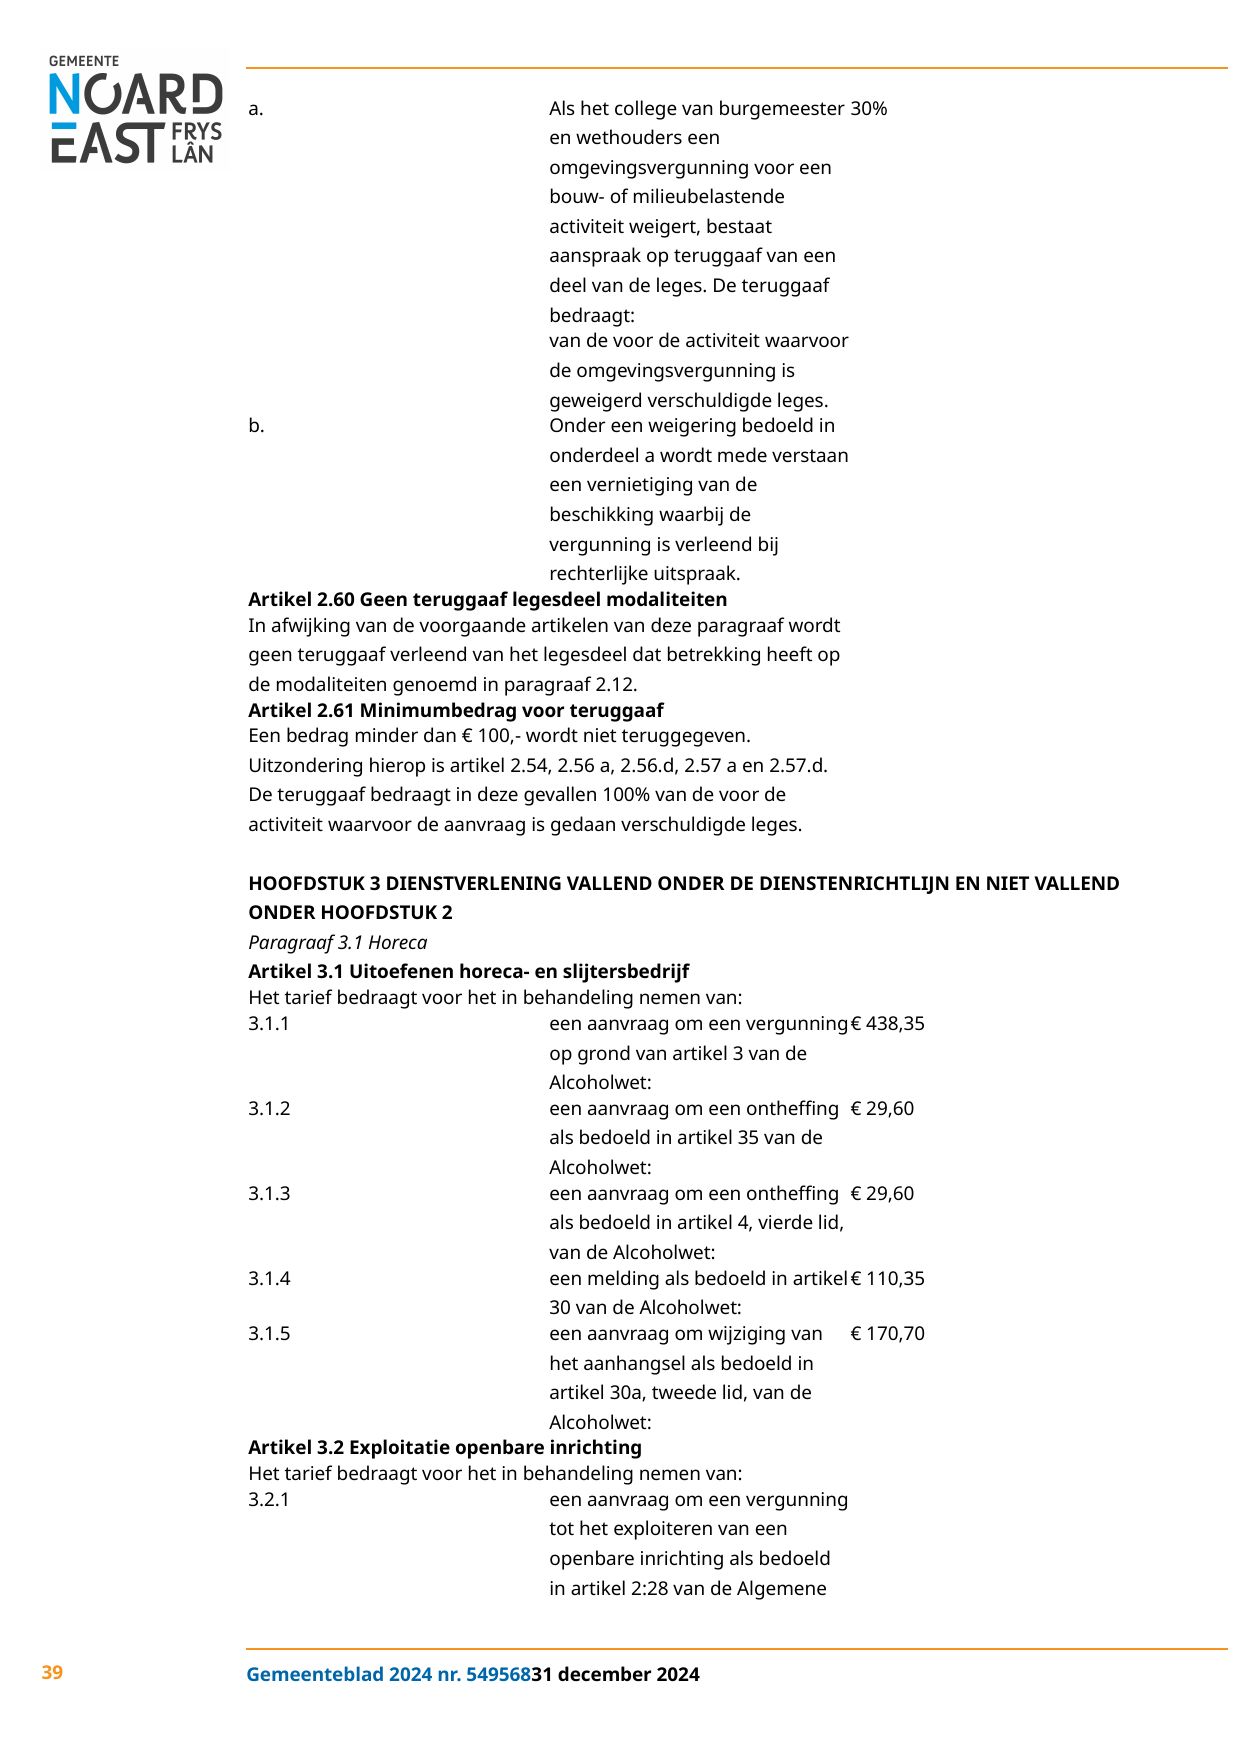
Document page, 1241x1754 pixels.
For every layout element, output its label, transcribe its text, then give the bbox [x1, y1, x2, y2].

table_cell a. [248, 95, 549, 412]
table_cell 3.1.2 [248, 1095, 549, 1180]
table_cell b. [248, 413, 549, 586]
table_cell 3.1.3 [248, 1180, 549, 1265]
table_cell 3.2.1 [248, 1486, 549, 1601]
table_cell Het tarief bedraagt voor het in behandeling nemen van: [248, 1460, 850, 1486]
table_cell Artikel 3.2 Exploitatie openbare inrichting [248, 1435, 850, 1460]
table_cell een aanvraag om een ontheffing als bedoeld in artikel 35 van de Alcoholwet: [549, 1095, 850, 1180]
table_cell 3.1.1 [248, 1010, 549, 1095]
table_cell Als het college van burgemeester en wethouders een omgevingsvergunning voor een bouw- of milieubelastende activiteit weigert, bestaat aanspraak op teruggaaf van een deel van de leges. De teruggaaf bedraagt: [549, 95, 850, 328]
table_cell € 170,70 [850, 1320, 1152, 1434]
table_cell [850, 1486, 1152, 1601]
table_cell [850, 697, 1152, 722]
table_cell Het tarief bedraagt voor het in behandeling nemen van: [248, 984, 850, 1010]
table_cell Onder een weigering bedoeld in onderdeel a wordt mede verstaan een vernietiging van de beschikking waarbij de vergunning is verleend bij rechterlijke uitspraak. [549, 413, 850, 586]
table_cell Artikel 2.61 Minimumbedrag voor teruggaaf [248, 697, 850, 722]
picture [41, 47, 231, 172]
table_cell In afwijking van de voorgaande artikelen van deze paragraaf wordt geen teruggaaf verleend van het legesdeel dat betrekking heeft op de modaliteiten genoemd in paragraaf 2.12. [248, 612, 850, 697]
table_cell een melding als bedoeld in artikel 30 van de Alcoholwet: [549, 1265, 850, 1320]
table_cell € 29,60 [850, 1095, 1152, 1180]
table_cell [850, 984, 1152, 1010]
table_cell een aanvraag om een vergunning tot het exploiteren van een openbare inrichting als bedoeld in artikel 2:28 van de Algemene [549, 1486, 850, 1601]
text Paragraaf 3.1 Horeca [248, 929, 1152, 955]
text HOOFDSTUK 3 DIENSTVERLENING VALLEND ONDER DE DIENSTENRICHTLIJN EN NIET VALLEND ONDER HOOFDSTUK 2 [248, 870, 1152, 925]
table_cell 3.1.5 [248, 1320, 549, 1434]
table_cell [850, 1460, 1152, 1486]
table_cell van de voor de activiteit waarvoor de omgevingsvergunning is geweigerd verschuldigde leges. [549, 328, 850, 412]
table_cell [850, 612, 1152, 697]
table_cell 3.1.4 [248, 1265, 549, 1320]
table_cell € 438,35 [850, 1010, 1152, 1095]
table_cell [850, 723, 1152, 837]
table_cell een aanvraag om wijziging van het aanhangsel als bedoeld in artikel 30a, tweede lid, van de Alcoholwet: [549, 1320, 850, 1434]
table_cell Artikel 2.60 Geen teruggaaf legesdeel modaliteiten [248, 586, 850, 612]
table_cell een aanvraag om een vergunning op grond van artikel 3 van de Alcoholwet: [549, 1010, 850, 1095]
table_header [850, 959, 1152, 984]
table_cell 30% [850, 95, 1152, 328]
table_header Artikel 3.1 Uitoefenen horeca- en slijtersbedrijf [248, 959, 850, 984]
table_cell Een bedrag minder dan € 100,- wordt niet teruggegeven. Uitzondering hierop is artikel 2.54, 2.56 a, 2.56.d, 2.57 a en 2.57.d. De teruggaaf bedraagt in deze gevallen 100% van de voor de activiteit waarvoor de aanvraag is gedaan verschuldigde leges. [248, 723, 850, 837]
table_cell [850, 413, 1152, 586]
table_cell [850, 328, 1152, 412]
table_cell € 110,35 [850, 1265, 1152, 1320]
table_cell [850, 586, 1152, 612]
table_cell [850, 1435, 1152, 1460]
table_cell € 29,60 [850, 1180, 1152, 1265]
table_cell een aanvraag om een ontheffing als bedoeld in artikel 4, vierde lid, van de Alcoholwet: [549, 1180, 850, 1265]
